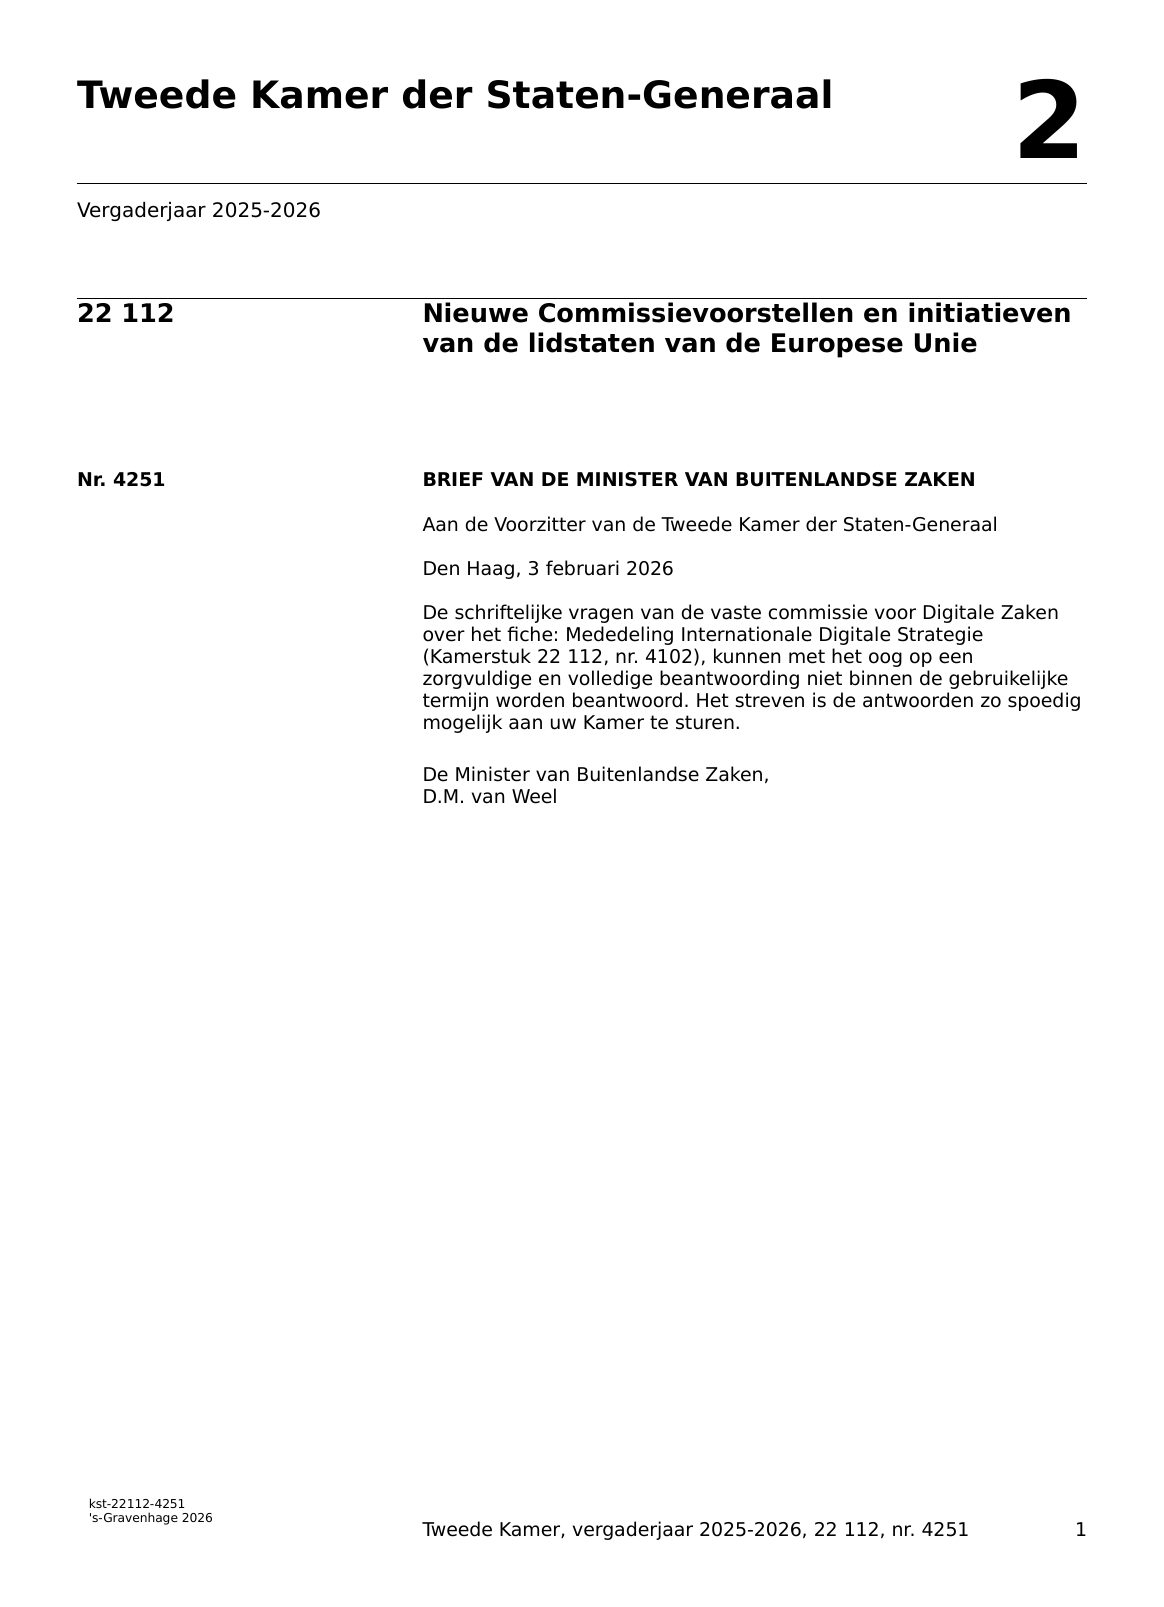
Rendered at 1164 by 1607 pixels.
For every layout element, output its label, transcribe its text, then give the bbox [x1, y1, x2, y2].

table_header Tweede Kamer der Staten-Generaal [77, 59, 886, 183]
text De Minister van Buitenlandse Zaken, D.M. van Weel [422, 764, 1087, 808]
text 's-Gravenhage 2026 [88, 1511, 323, 1525]
subtitle Nr. 4251 BRIEF VAN DE MINISTER VAN BUITENLANDSE ZAKEN [77, 469, 1087, 491]
text Aan de Voorzitter van de Tweede Kamer der Staten-Generaal [422, 513, 1087, 536]
text kst-22112-4251 [88, 1497, 323, 1511]
table_cell Vergaderjaar 2025-2026 [77, 184, 1087, 298]
table_header 2 [886, 59, 1087, 183]
text De schriftelijke vragen van de vaste commissie voor Digitale Zaken over het fiche: Mededeling Internationale Digitale Strategie (Kamerstuk 22 112, nr. 4102), kunnen met het oog op een zorgvuldige en volledige beantwoording niet binnen de gebruikelijke termijn worden beantwoord. Het streven is de antwoorden zo spoedig mogelijk aan uw Kamer te sturen. [422, 602, 1087, 734]
text Den Haag, 3 februari 2026 [422, 558, 1087, 580]
subtitle 22 112 Nieuwe Commissievoorstellen en initiatieven van de lidstaten van de Europese Unie [77, 299, 1087, 358]
